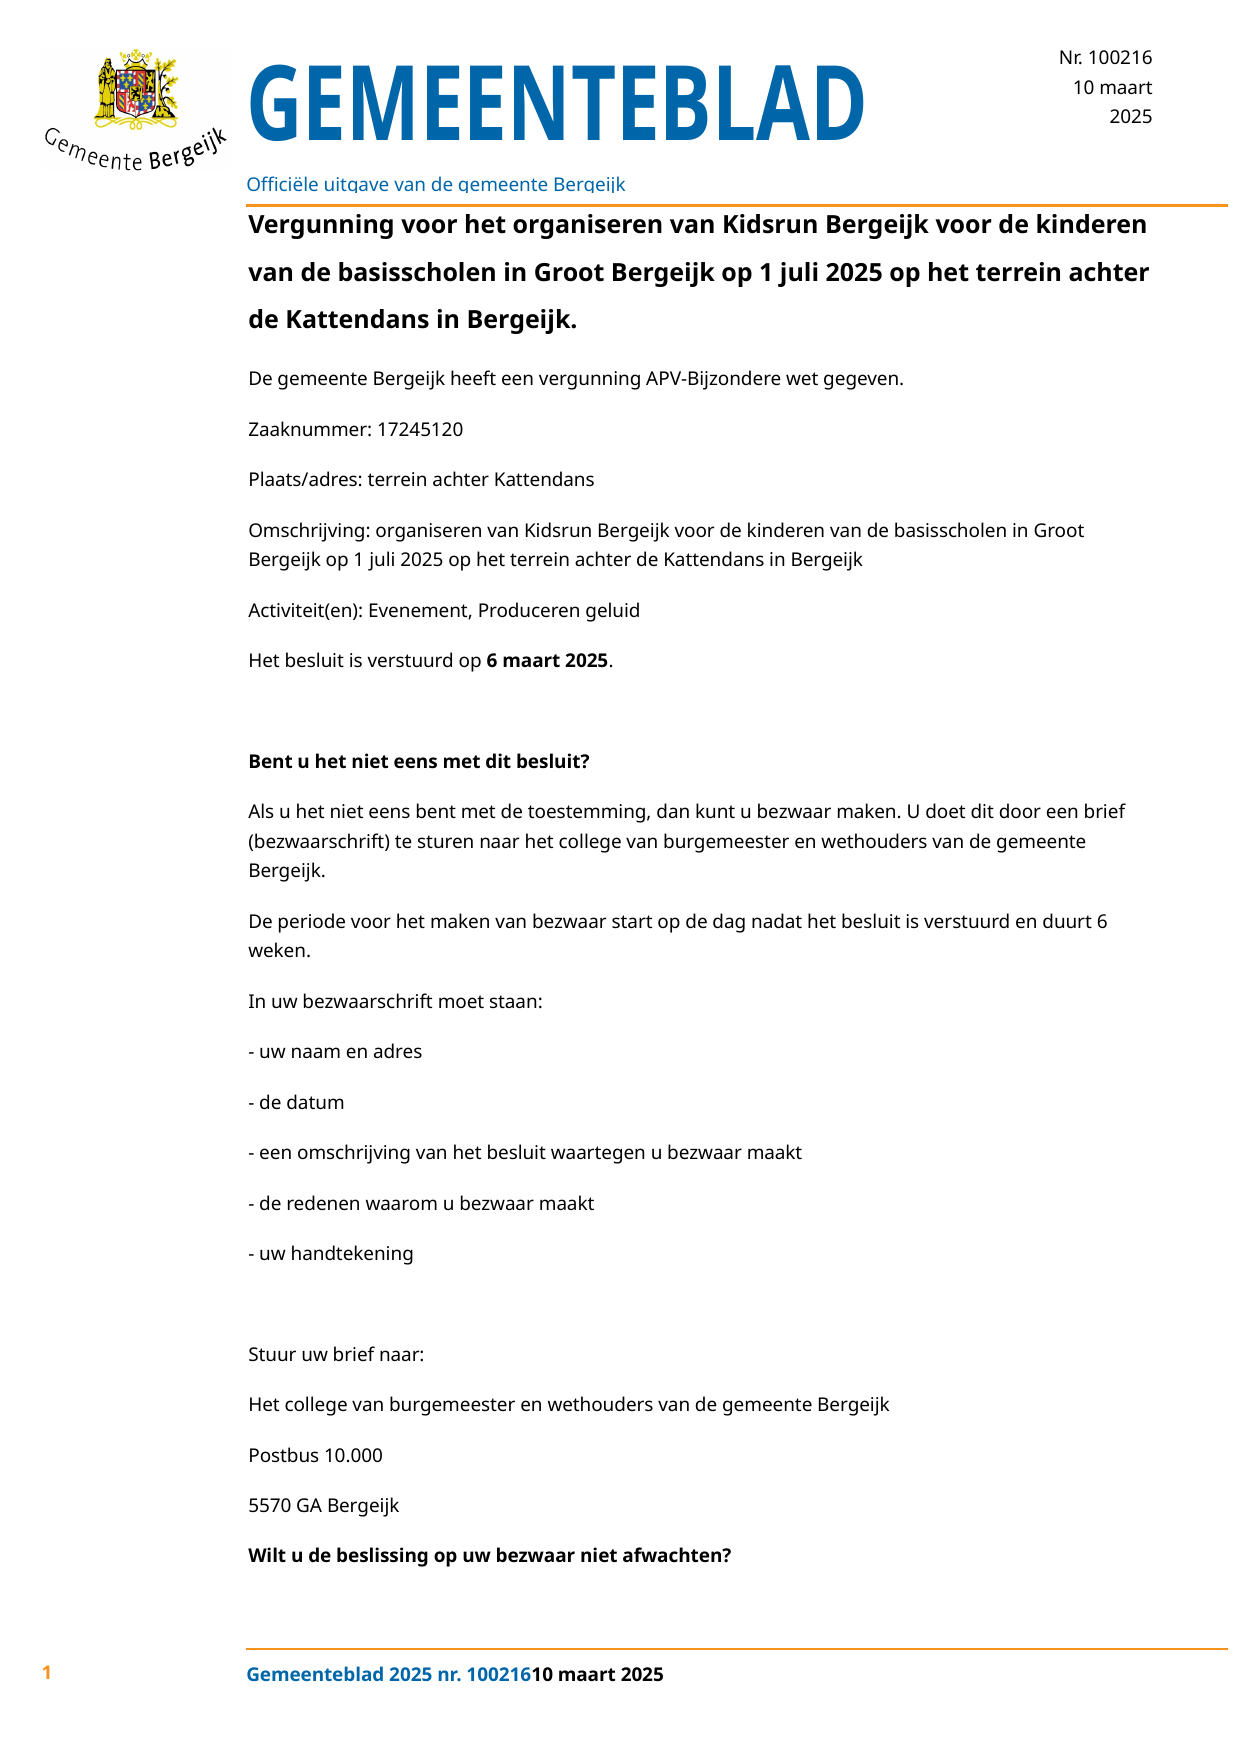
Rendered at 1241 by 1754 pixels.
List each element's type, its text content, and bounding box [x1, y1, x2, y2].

text - uw naam en adres [248, 1038, 1152, 1064]
text Plaats/adres: terrein achter Kattendans [248, 466, 1152, 492]
text Activiteit(en): Evenement, Produceren geluid [248, 597, 1152, 622]
text Wilt u de beslissing op uw bezwaar niet afwachten? [248, 1543, 1152, 1568]
text Stuur uw brief naar: [248, 1341, 1152, 1367]
text Vergunning voor het organiseren van Kidsrun Bergeijk voor de kinderen van de basisscholen in Groot Bergeijk op 1 juli 2025 op het terrein achter de Kattendans in Bergeijk. [248, 207, 1152, 336]
text De periode voor het maken van bezwaar start op de dag nadat het besluit is verstuurd en duurt 6 weken. [248, 908, 1152, 963]
text Het besluit is verstuurd op 6 maart 2025. [248, 647, 1152, 673]
text De gemeente Bergeijk heeft een vergunning APV-Bijzondere wet gegeven. [248, 366, 1152, 391]
text Postbus 10.000 [248, 1442, 1152, 1467]
picture [41, 47, 231, 172]
text Omschrijving: organiseren van Kidsrun Bergeijk voor de kinderen van de basisscholen in Groot Bergeijk op 1 juli 2025 op het terrein achter de Kattendans in Bergeijk [248, 517, 1152, 572]
text - een omschrijving van het besluit waartegen u bezwaar maakt [248, 1139, 1152, 1165]
text - de datum [248, 1089, 1152, 1114]
text Als u het niet eens bent met de toestemming, dan kunt u bezwaar maken. U doet dit door een brief (bezwaarschrift) te sturen naar het college van burgemeester en wethouders van de gemeente Bergeijk. [248, 798, 1152, 883]
text 5570 GA Bergeijk [248, 1492, 1152, 1518]
text Het college van burgemeester en wethouders van de gemeente Bergeijk [248, 1391, 1152, 1417]
text - de redenen waarom u bezwaar maakt [248, 1190, 1152, 1215]
text In uw bezwaarschrift moet staan: [248, 988, 1152, 1014]
text Bent u het niet eens met dit besluit? [248, 748, 1152, 774]
text - uw handtekening [248, 1240, 1152, 1266]
text Zaaknummer: 17245120 [248, 416, 1152, 442]
